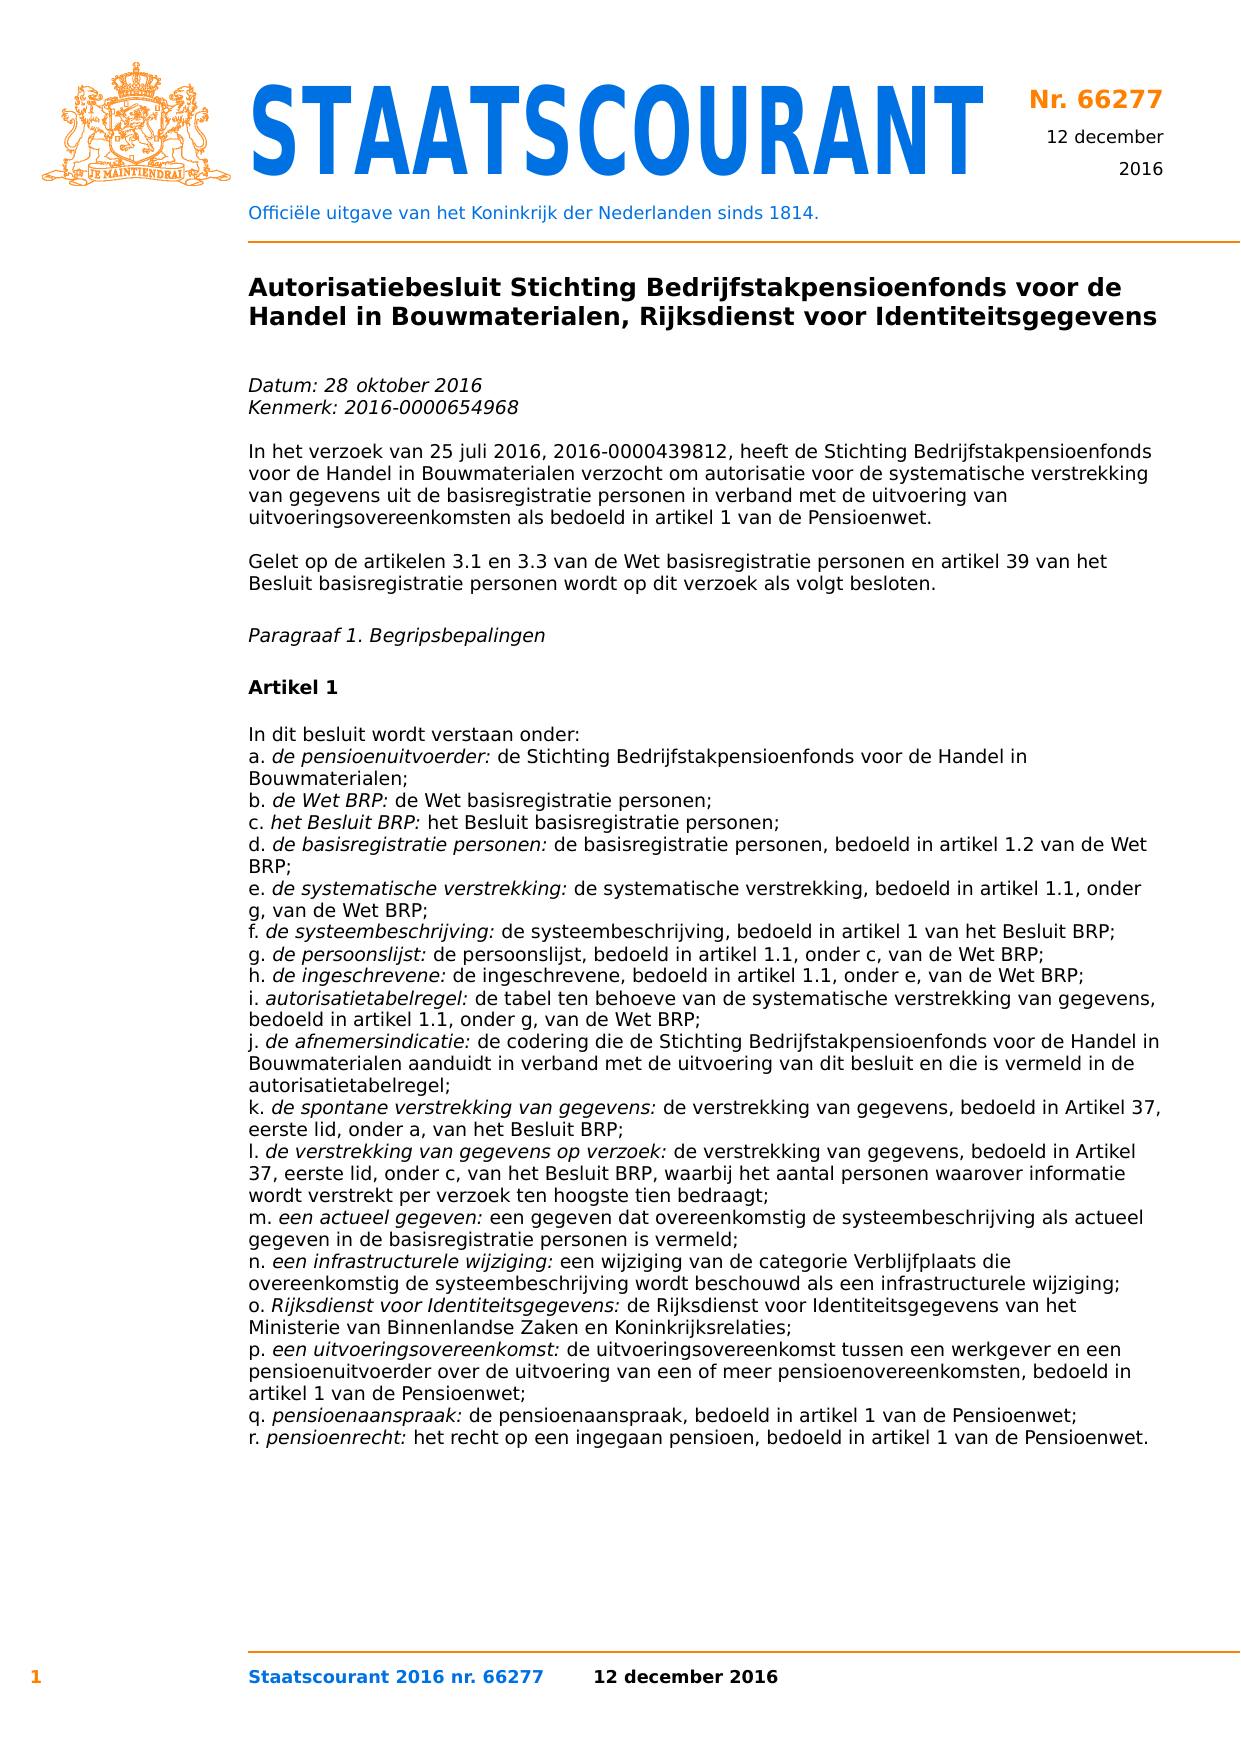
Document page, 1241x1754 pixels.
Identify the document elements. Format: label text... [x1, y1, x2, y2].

text n. een infrastructurele wijziging: een wijziging van de categorie Verblijfplaats die overeenkomstig de systeembeschrijving wordt beschouwd als een infrastructurele wijziging; [248, 1251, 1163, 1295]
text Gelet op de artikelen 3.1 en 3.3 van de Wet basisregistratie personen en artikel 39 van het Besluit basisregistratie personen wordt op dit verzoek als volgt besloten. [248, 551, 1163, 595]
text o. Rijksdienst voor Identiteitsgegevens: de Rijksdienst voor Identiteitsgegevens van het Ministerie van Binnenlandse Zaken en Koninkrijksrelaties; [248, 1295, 1163, 1339]
text i. autorisatietabelregel: de tabel ten behoeve van de systematische verstrekking van gegevens, bedoeld in artikel 1.1, onder g, van de Wet BRP; [248, 987, 1163, 1031]
table_header [25, 62, 248, 241]
text d. de basisregistratie personen: de basisregistratie personen, bedoeld in artikel 1.2 van de Wet BRP; [248, 833, 1163, 877]
table_header Nr. 66277 [998, 62, 1240, 121]
text q. pensioenaanspraak: de pensioenaanspraak, bedoeld in artikel 1 van de Pensioenwet; [248, 1405, 1163, 1427]
text g. de persoonslijst: de persoonslijst, bedoeld in artikel 1.1, onder c, van de Wet BRP; [248, 943, 1163, 965]
text h. de ingeschrevene: de ingeschrevene, bedoeld in artikel 1.1, onder e, van de Wet BRP; [248, 965, 1163, 987]
text k. de spontane verstrekking van gegevens: de verstrekking van gegevens, bedoeld in Artikel 37, eerste lid, onder a, van het Besluit BRP; [248, 1097, 1163, 1141]
text a. de pensioenuitvoerder: de Stichting Bedrijfstakpensioenfonds voor de Handel in Bouwmaterialen; [248, 746, 1163, 789]
text f. de systeembeschrijving: de systeembeschrijving, bedoeld in artikel 1 van het Besluit BRP; [248, 921, 1163, 943]
text l. de verstrekking van gegevens op verzoek: de verstrekking van gegevens, bedoeld in Artikel 37, eerste lid, onder c, van het Besluit BRP, waarbij het aantal personen waarover informatie wordt verstrekt per verzoek ten hoogste tien bedraagt; [248, 1141, 1163, 1207]
text c. het Besluit BRP: het Besluit basisregistratie personen; [248, 812, 1163, 833]
subtitle Paragraaf 1. Begripsbepalingen [248, 625, 1163, 647]
picture [41, 62, 231, 186]
table_cell 12 december [998, 121, 1240, 153]
subtitle Artikel 1 [248, 677, 1163, 699]
text Datum: 28 oktober 2016 [248, 375, 1163, 397]
table_cell Officiële uitgave van het Koninkrijk der Nederlanden sinds 1814. [248, 203, 1240, 241]
text m. een actueel gegeven: een gegeven dat overeenkomstig de systeembeschrijving als actueel gegeven in de basisregistratie personen is vermeld; [248, 1207, 1163, 1251]
text e. de systematische verstrekking: de systematische verstrekking, bedoeld in artikel 1.1, onder g, van de Wet BRP; [248, 877, 1163, 921]
table_header STAATSCOURANT [248, 62, 998, 203]
text r. pensioenrecht: het recht op een ingegaan pensioen, bedoeld in artikel 1 van de Pensioenwet. [248, 1427, 1163, 1449]
subtitle Autorisatiebesluit Stichting Bedrijfstakpensioenfonds voor de Handel in Bouwmaterialen, Rijksdienst voor Identiteitsgegevens [248, 273, 1163, 331]
table_cell 2016 [998, 153, 1240, 203]
text b. de Wet BRP: de Wet basisregistratie personen; [248, 789, 1163, 812]
text j. de afnemersindicatie: de codering die de Stichting Bedrijfstakpensioenfonds voor de Handel in Bouwmaterialen aanduidt in verband met de uitvoering van dit besluit en die is vermeld in de autorisatietabelregel; [248, 1031, 1163, 1097]
text p. een uitvoeringsovereenkomst: de uitvoeringsovereenkomst tussen een werkgever en een pensioenuitvoerder over de uitvoering van een of meer pensioenovereenkomsten, bedoeld in artikel 1 van de Pensioenwet; [248, 1339, 1163, 1405]
text Kenmerk: 2016-0000654968 [248, 397, 1163, 419]
text In het verzoek van 25 juli 2016, 2016-0000439812, heeft de Stichting Bedrijfstakpensioenfonds voor de Handel in Bouwmaterialen verzocht om autorisatie voor de systematische verstrekking van gegevens uit de basisregistratie personen in verband met de uitvoering van uitvoeringsovereenkomsten als bedoeld in artikel 1 van de Pensioenwet. [248, 441, 1163, 529]
text In dit besluit wordt verstaan onder: [248, 724, 1163, 746]
